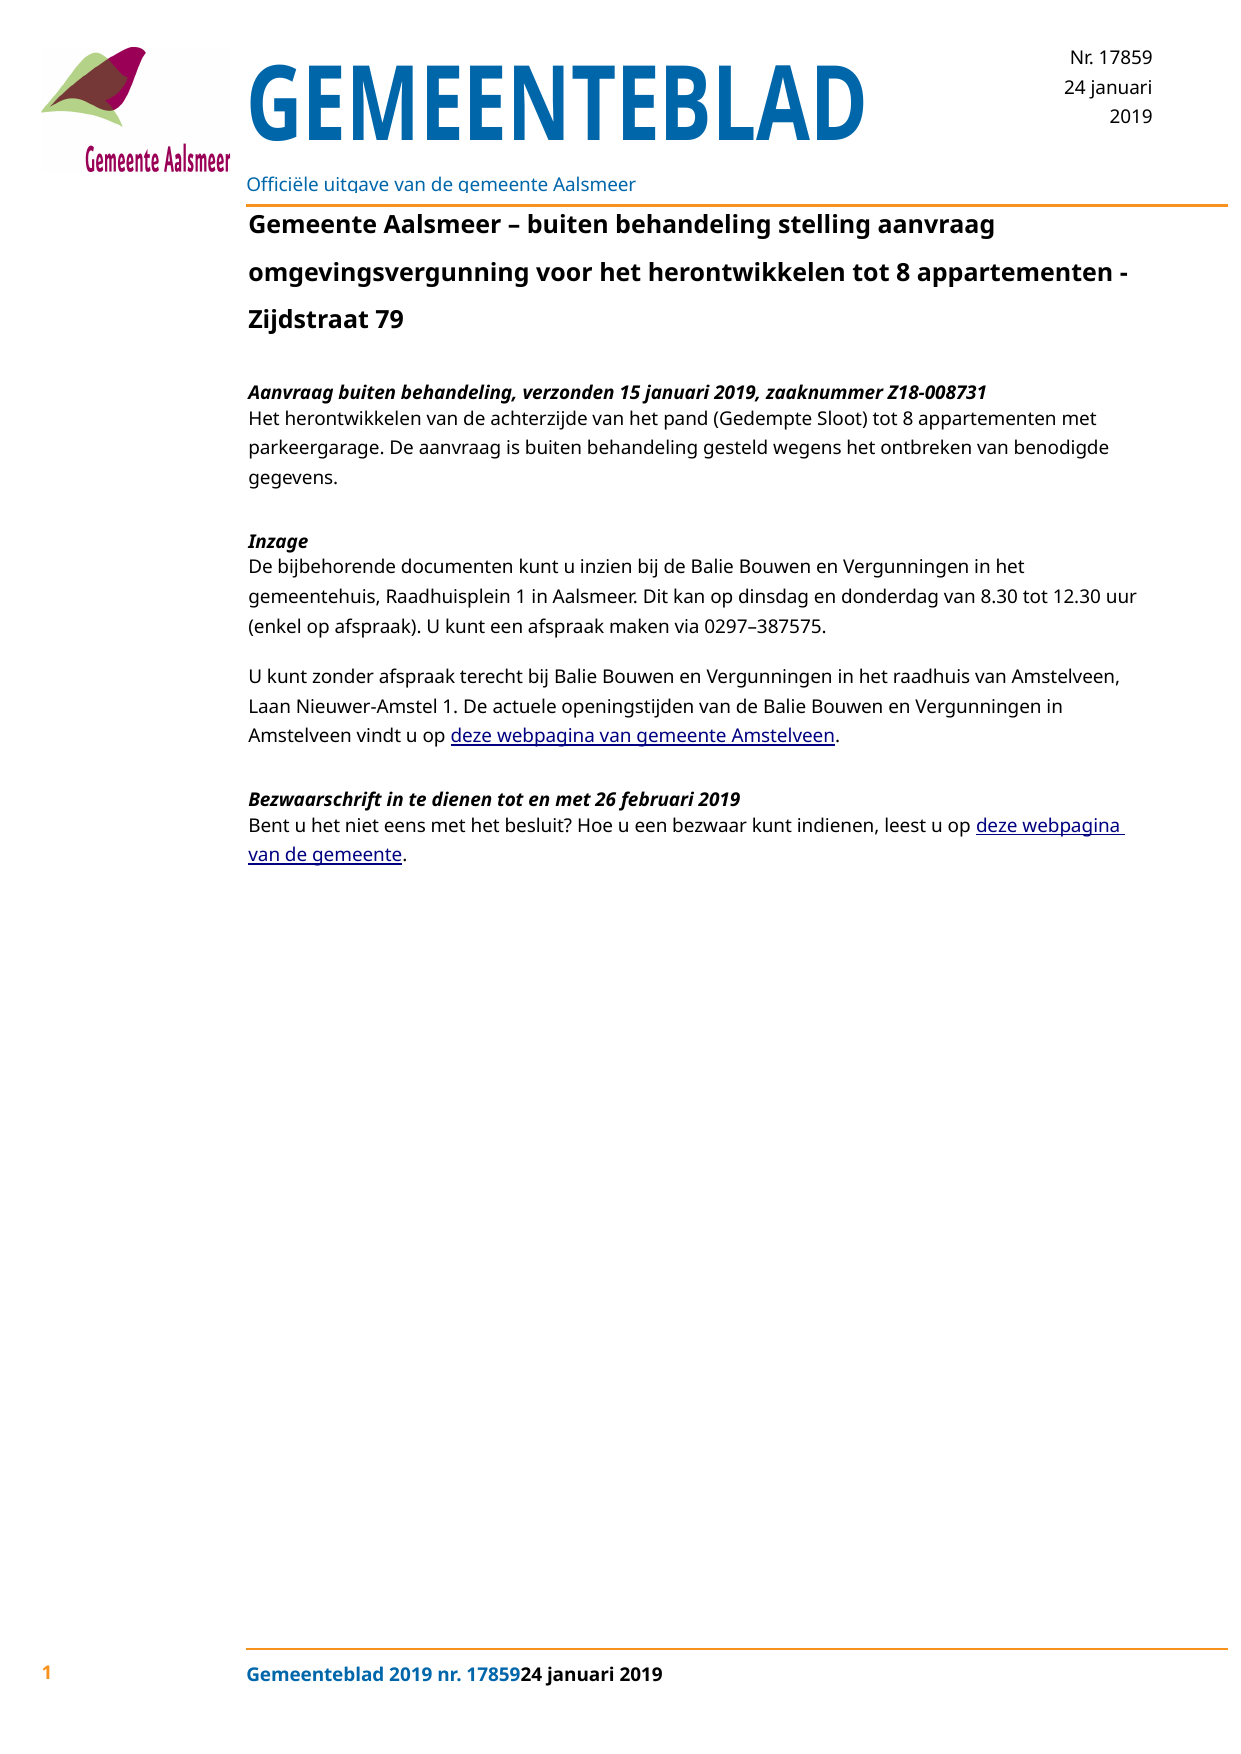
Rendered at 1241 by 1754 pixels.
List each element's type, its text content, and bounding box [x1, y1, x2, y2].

text Bent u het niet eens met het besluit? Hoe u een bezwaar kunt indienen, leest u op deze webpagina van de gemeente. [248, 812, 1152, 867]
text Bezwaarschrift in te dienen tot en met 26 februari 2019 [248, 786, 1152, 812]
picture [41, 47, 231, 172]
text Aanvraag buiten behandeling, verzonden 15 januari 2019, zaaknummer Z18-008731 [248, 379, 1152, 405]
text Gemeente Aalsmeer – buiten behandeling stelling aanvraag omgevingsvergunning voor het herontwikkelen tot 8 appartementen - Zijdstraat 79 [248, 207, 1152, 336]
text U kunt zonder afspraak terecht bij Balie Bouwen en Vergunningen in het raadhuis van Amstelveen, Laan Nieuwer-Amstel 1. De actuele openingstijden van de Balie Bouwen en Vergunningen in Amstelveen vindt u op deze webpagina van gemeente Amstelveen. [248, 663, 1152, 748]
text Het herontwikkelen van de achterzijde van het pand (Gedempte Sloot) tot 8 appartementen met parkeergarage. De aanvraag is buiten behandeling gesteld wegens het ontbreken van benodigde gegevens. [248, 405, 1152, 490]
text Inzage [248, 528, 1152, 554]
text De bijbehorende documenten kunt u inzien bij de Balie Bouwen en Vergunningen in het gemeentehuis, Raadhuisplein 1 in Aalsmeer. Dit kan op dinsdag en donderdag van 8.30 tot 12.30 uur (enkel op afspraak). U kunt een afspraak maken via 0297–387575. [248, 554, 1152, 638]
